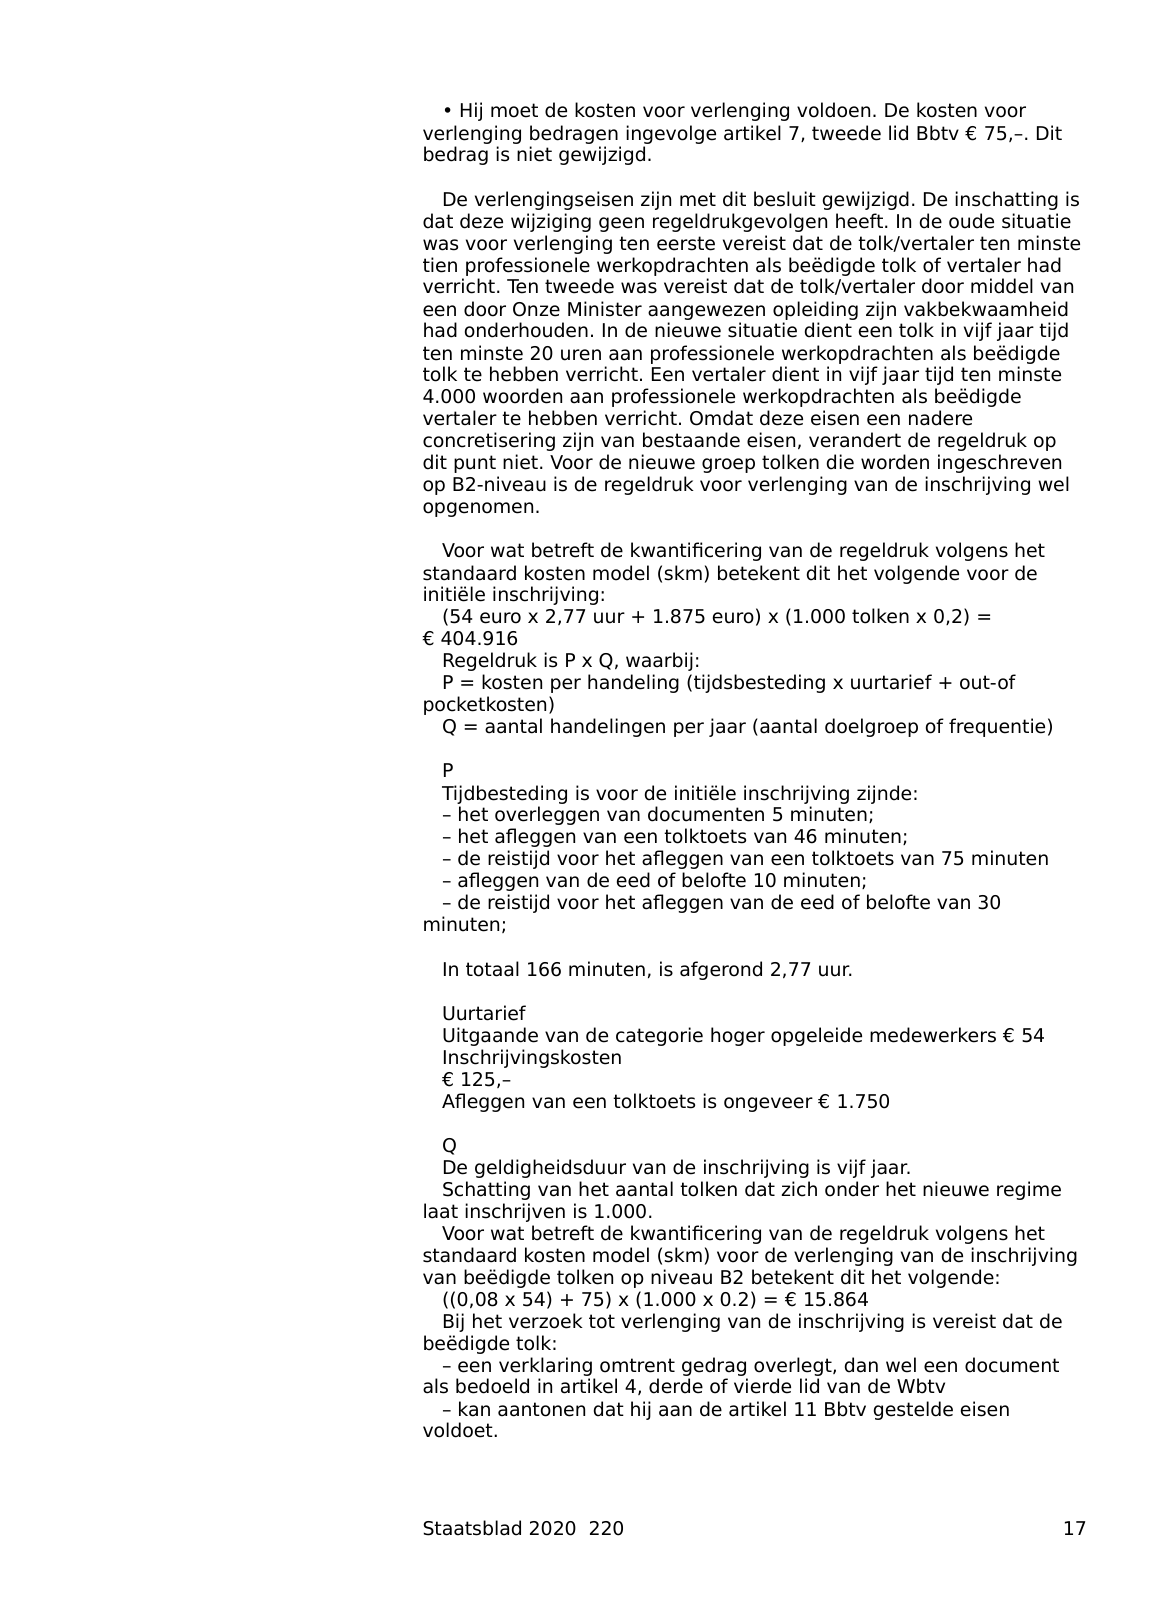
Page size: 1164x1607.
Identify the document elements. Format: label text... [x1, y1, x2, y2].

text ((0,08 x 54) + 75) x (1.000 x 0.2) = € 15.864 [422, 1288, 1087, 1311]
text – het afleggen van een tolktoets van 46 minuten; [422, 826, 1087, 848]
text Tijdbesteding is voor de initiële inschrijving zijnde: [422, 782, 1087, 804]
text – de reistijd voor het afleggen van een tolktoets van 75 minuten [422, 848, 1087, 870]
text • Hij moet de kosten voor verlenging voldoen. De kosten voor verlenging bedragen ingevolge artikel 7, tweede lid Bbtv € 75,–. Dit bedrag is niet gewijzigd. [422, 100, 1087, 166]
text Regeldruk is P x Q, waarbij: [422, 650, 1087, 672]
text Uurtarief [422, 1003, 1087, 1024]
text Q [422, 1135, 1087, 1157]
text Bij het verzoek tot verlenging van de inschrijving is vereist dat de beëdigde tolk: [422, 1311, 1087, 1354]
text Voor wat betreft de kwantificering van de regeldruk volgens het standaard kosten model (skm) voor de verlenging van de inschrijving van beëdigde tolken op niveau B2 betekent dit het volgende: [422, 1223, 1087, 1288]
text In totaal 166 minuten, is afgerond 2,77 uur. [422, 958, 1087, 980]
text Afleggen van een tolktoets is ongeveer € 1.750 [422, 1091, 1087, 1112]
text – kan aantonen dat hij aan de artikel 11 Bbtv gestelde eisen voldoet. [422, 1398, 1087, 1442]
text Voor wat betreft de kwantificering van de regeldruk volgens het standaard kosten model (skm) betekent dit het volgende voor de initiële inschrijving: [422, 540, 1087, 606]
text P = kosten per handeling (tijdsbesteding x uurtarief + out-of pocketkosten) [422, 672, 1087, 716]
text Inschrijvingskosten [422, 1047, 1087, 1068]
text – het overleggen van documenten 5 minuten; [422, 804, 1087, 826]
text – afleggen van de eed of belofte 10 minuten; [422, 870, 1087, 892]
text – de reistijd voor het afleggen van de eed of belofte van 30 minuten; [422, 892, 1087, 936]
text € 125,– [422, 1068, 1087, 1091]
text De geldigheidsduur van de inschrijving is vijf jaar. [422, 1157, 1087, 1179]
text De verlengingseisen zijn met dit besluit gewijzigd. De inschatting is dat deze wijziging geen regeldrukgevolgen heeft. In de oude situatie was voor verlenging ten eerste vereist dat de tolk/vertaler ten minste tien professionele werkopdrachten als beëdigde tolk of vertaler had verricht. Ten tweede was vereist dat de tolk/vertaler door middel van een door Onze Minister aangewezen opleiding zijn vakbekwaamheid had onderhouden. In de nieuwe situatie dient een tolk in vijf jaar tijd ten minste 20 uren aan professionele werkopdrachten als beëdigde tolk te hebben verricht. Een vertaler dient in vijf jaar tijd ten minste 4.000 woorden aan professionele werkopdrachten als beëdigde vertaler te hebben verricht. Omdat deze eisen een nadere concretisering zijn van bestaande eisen, verandert de regeldruk op dit punt niet. Voor de nieuwe groep tolken die worden ingeschreven op B2-niveau is de regeldruk voor verlenging van de inschrijving wel opgenomen. [422, 188, 1087, 518]
text Uitgaande van de categorie hoger opgeleide medewerkers € 54 [422, 1024, 1087, 1047]
text P [422, 760, 1087, 782]
text (54 euro x 2,77 uur + 1.875 euro) x (1.000 tolken x 0,2) = € 404.916 [422, 606, 1087, 650]
text – een verklaring omtrent gedrag overlegt, dan wel een document als bedoeld in artikel 4, derde of vierde lid van de Wbtv [422, 1354, 1087, 1398]
text Schatting van het aantal tolken dat zich onder het nieuwe regime laat inschrijven is 1.000. [422, 1179, 1087, 1223]
text Q = aantal handelingen per jaar (aantal doelgroep of frequentie) [422, 716, 1087, 738]
